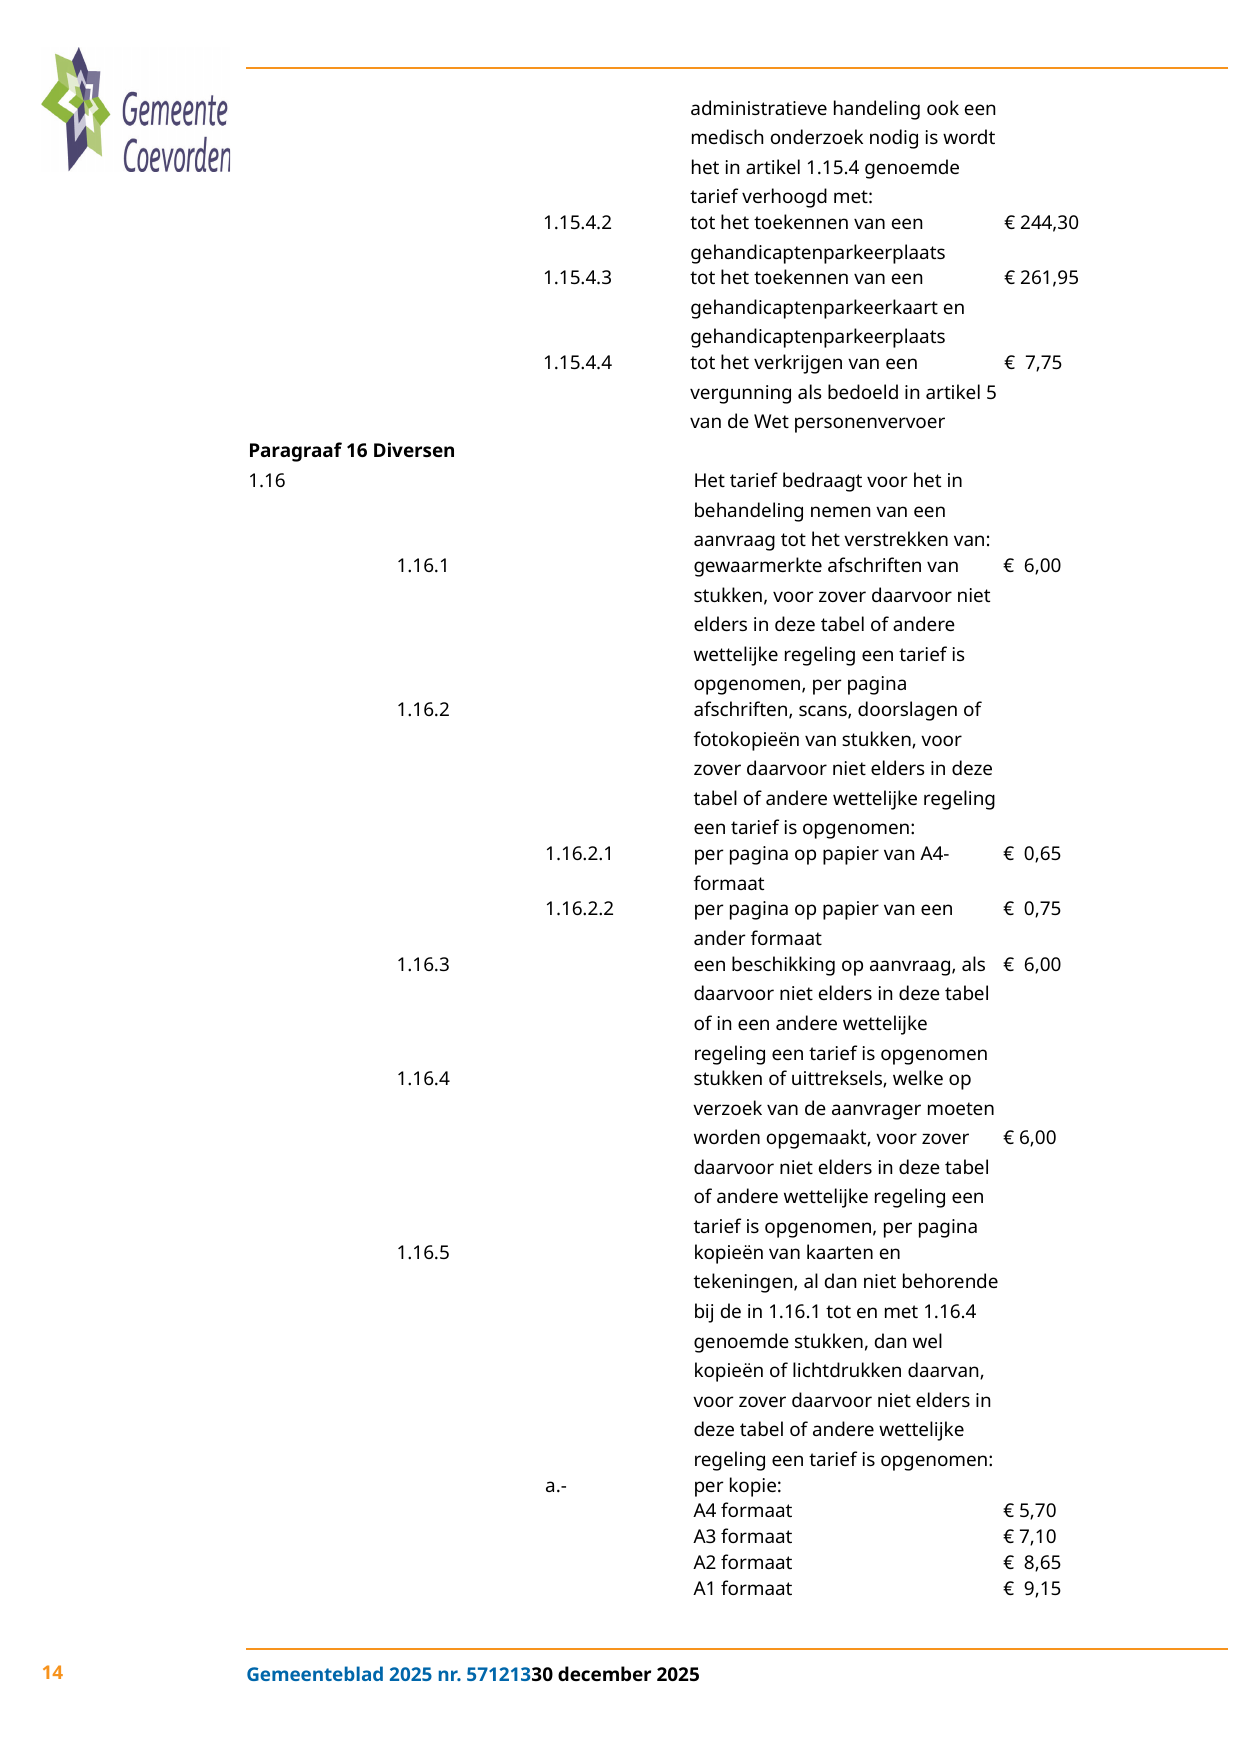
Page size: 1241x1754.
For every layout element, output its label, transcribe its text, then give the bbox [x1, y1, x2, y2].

table_cell 1.16.5 [396, 1239, 545, 1472]
table_cell € 7,75 [1004, 350, 1152, 434]
table_cell € 9,15 [1003, 1575, 1152, 1601]
table_cell [248, 696, 396, 840]
table_cell per kopie: [693, 1472, 1003, 1498]
table_cell € 0,75 [1003, 896, 1152, 951]
table_header [545, 467, 693, 552]
table_cell € 6,00 [1003, 552, 1152, 696]
table_cell [545, 1575, 693, 1601]
table_cell [395, 95, 543, 209]
table_cell A3 formaat [693, 1523, 1003, 1549]
table_header [396, 467, 545, 552]
table_cell A2 formaat [693, 1549, 1003, 1575]
table_cell € 244,30 [1004, 209, 1152, 264]
table_cell 1.16.2 [396, 696, 545, 840]
table_header Het tarief bedraagt voor het in behandeling nemen van een aanvraag tot het verstrekken van: [693, 467, 1003, 552]
table_cell € 6,00 [1003, 1065, 1152, 1239]
table_cell [395, 209, 543, 264]
table_cell [248, 209, 395, 264]
table_cell per pagina op papier van een ander formaat [693, 896, 1003, 951]
table_cell [248, 1472, 396, 1498]
table_cell afschriften, scans, doorslagen of fotokopieën van stukken, voor zover daarvoor niet elders in deze tabel of andere wettelijke regeling een tarief is opgenomen: [693, 696, 1003, 840]
table_cell [543, 95, 690, 209]
table_cell tot het toekennen van een gehandicaptenparkeerplaats [690, 209, 1004, 264]
table_cell [248, 1065, 396, 1239]
table_cell [248, 1239, 396, 1472]
table_cell 1.16.1 [396, 552, 545, 696]
table_cell 1.15.4.2 [543, 209, 690, 264]
table_cell [396, 896, 545, 951]
table_cell [545, 1498, 693, 1523]
table_cell [248, 1575, 396, 1601]
table_cell € 6,00 [1003, 951, 1152, 1065]
table_cell [545, 1065, 693, 1239]
table_cell € 0,65 [1003, 840, 1152, 896]
picture [41, 47, 231, 172]
table_cell [395, 350, 543, 434]
table_cell [1003, 1472, 1152, 1498]
table_cell 1.15.4.3 [543, 265, 690, 349]
table_cell [396, 1472, 545, 1498]
table_cell tot het verkrijgen van een vergunning als bedoeld in artikel 5 van de Wet personenvervoer [690, 350, 1004, 434]
table_cell A4 formaat [693, 1498, 1003, 1523]
table_cell [248, 840, 396, 896]
table_cell [396, 840, 545, 896]
table_cell [545, 1239, 693, 1472]
table_cell kopieën van kaarten en tekeningen, al dan niet behorende bij de in 1.16.1 tot en met 1.16.4 genoemde stukken, dan wel kopieën of lichtdrukken daarvan, voor zover daarvoor niet elders in deze tabel of andere wettelijke regeling een tarief is opgenomen: [693, 1239, 1003, 1472]
table_cell [396, 1523, 545, 1549]
table_cell € 261,95 [1004, 265, 1152, 349]
table_cell [545, 951, 693, 1065]
table_cell € 8,65 [1003, 1549, 1152, 1575]
table_cell [396, 1549, 545, 1575]
table_header [1003, 467, 1152, 552]
table_cell [248, 552, 396, 696]
table_cell per pagina op papier van A4-formaat [693, 840, 1003, 896]
table_cell [1003, 1239, 1152, 1472]
table_cell [545, 1549, 693, 1575]
table_cell [545, 696, 693, 840]
table_cell [395, 265, 543, 349]
table_cell 1.16.2.1 [545, 840, 693, 896]
table_cell € 7,10 [1003, 1523, 1152, 1549]
table_cell a.- [545, 1472, 693, 1498]
table_cell [545, 1523, 693, 1549]
table_cell 1.16.3 [396, 951, 545, 1065]
table_cell € 5,70 [1003, 1498, 1152, 1523]
table_cell [1004, 95, 1152, 209]
table_cell [248, 95, 395, 209]
table_cell [545, 552, 693, 696]
table_cell 1.16.2.2 [545, 896, 693, 951]
table_cell [248, 1523, 396, 1549]
table_cell administratieve handeling ook een medisch onderzoek nodig is wordt het in artikel 1.15.4 genoemde tarief verhoogd met: [690, 95, 1004, 209]
table_cell [1003, 696, 1152, 840]
table_cell [396, 1498, 545, 1523]
text Paragraaf 16 Diversen [248, 438, 1152, 463]
table_cell [248, 951, 396, 1065]
table_cell [248, 896, 396, 951]
table_header 1.16 [248, 467, 396, 552]
table_cell [248, 1549, 396, 1575]
table_cell 1.15.4.4 [543, 350, 690, 434]
table_cell [248, 350, 395, 434]
table_cell A1 formaat [693, 1575, 1003, 1601]
table_cell gewaarmerkte afschriften van stukken, voor zover daarvoor niet elders in deze tabel of andere wettelijke regeling een tarief is opgenomen, per pagina [693, 552, 1003, 696]
table_cell stukken of uittreksels, welke op verzoek van de aanvrager moeten worden opgemaakt, voor zover daarvoor niet elders in deze tabel of andere wettelijke regeling een tarief is opgenomen, per pagina [693, 1065, 1003, 1239]
table_cell 1.16.4 [396, 1065, 545, 1239]
table_cell tot het toekennen van een gehandicaptenparkeerkaart en gehandicaptenparkeerplaats [690, 265, 1004, 349]
table_cell [248, 1498, 396, 1523]
table_cell [396, 1575, 545, 1601]
table_cell [248, 265, 395, 349]
table_cell een beschikking op aanvraag, als daarvoor niet elders in deze tabel of in een andere wettelijke regeling een tarief is opgenomen [693, 951, 1003, 1065]
